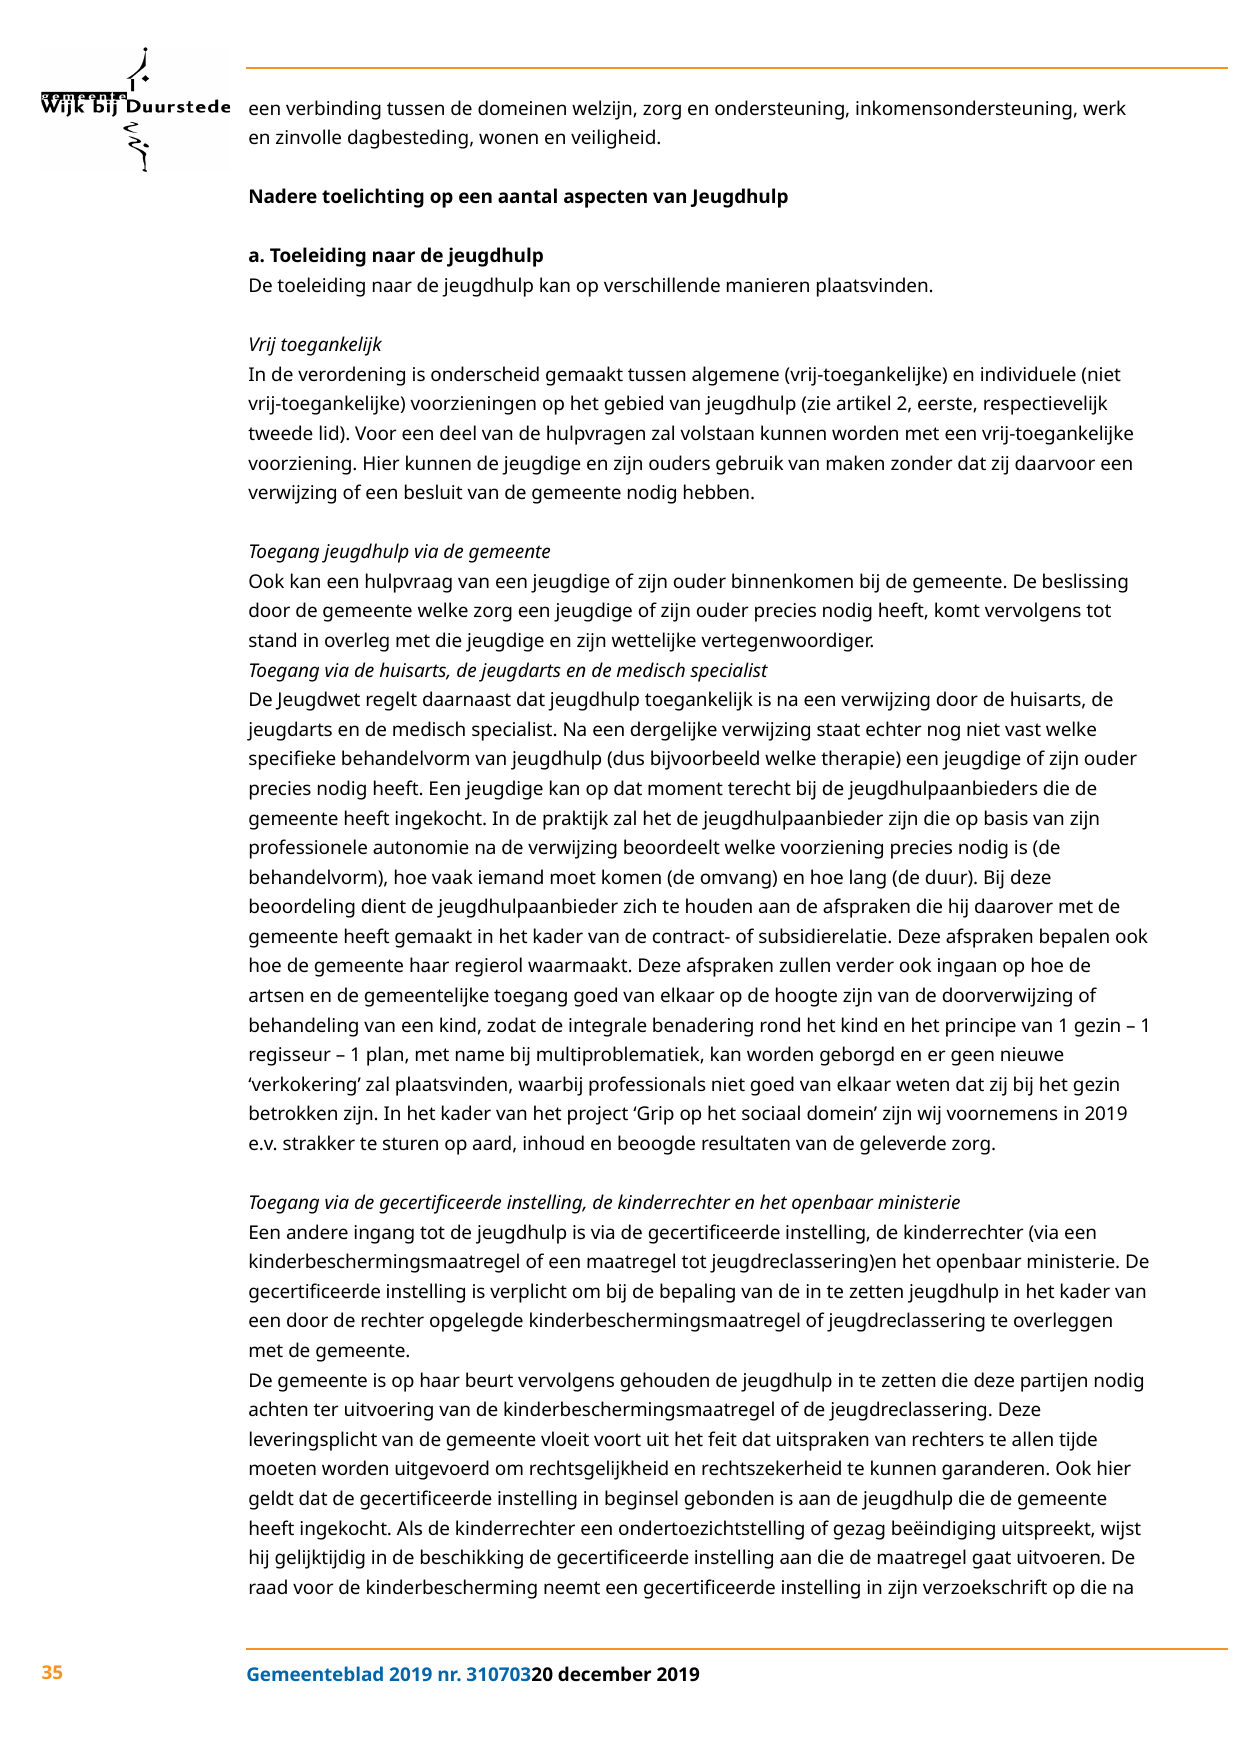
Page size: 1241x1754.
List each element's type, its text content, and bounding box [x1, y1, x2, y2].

text De toeleiding naar de jeugdhulp kan op verschillende manieren plaatsvinden. [248, 272, 1152, 298]
text Toegang jeugdhulp via de gemeente [248, 538, 1152, 564]
text In de verordening is onderscheid gemaakt tussen algemene (vrij-toegankelijke) en individuele (niet vrij-toegankelijke) voorzieningen op het gebied van jeugdhulp (zie artikel 2, eerste, respectievelijk tweede lid). Voor een deel van de hulpvragen zal volstaan kunnen worden met een vrij-toegankelijke voorziening. Hier kunnen de jeugdige en zijn ouders gebruik van maken zonder dat zij daarvoor een verwijzing of een besluit van de gemeente nodig hebben. [248, 361, 1152, 505]
text Een andere ingang tot de jeugdhulp is via de gecertificeerde instelling, de kinderrechter (via een kinderbeschermingsmaatregel of een maatregel tot jeugdreclassering)en het openbaar ministerie. De gecertificeerde instelling is verplicht om bij de bepaling van de in te zetten jeugdhulp in het kader van een door de rechter opgelegde kinderbeschermingsmaatregel of jeugdreclassering te overleggen met de gemeente. [248, 1219, 1152, 1363]
text De gemeente is op haar beurt vervolgens gehouden de jeugdhulp in te zetten die deze partijen nodig achten ter uitvoering van de kinderbeschermingsmaatregel of de jeugdreclassering. Deze leveringsplicht van de gemeente vloeit voort uit het feit dat uitspraken van rechters te allen tijde moeten worden uitgevoerd om rechtsgelijkheid en rechtszekerheid te kunnen garanderen. Ook hier geldt dat de gecertificeerde instelling in beginsel gebonden is aan de jeugdhulp die de gemeente heeft ingekocht. Als de kinderrechter een ondertoezichtstelling of gezag beëindiging uitspreekt, wijst hij gelijktijdig in de beschikking de gecertificeerde instelling aan die de maatregel gaat uitvoeren. De raad voor de kinderbescherming neemt een gecertificeerde instelling in zijn verzoekschrift op die na [248, 1367, 1152, 1600]
text Vrij toegankelijk [248, 331, 1152, 357]
text Ook kan een hulpvraag van een jeugdige of zijn ouder binnenkomen bij de gemeente. De beslissing door de gemeente welke zorg een jeugdige of zijn ouder precies nodig heeft, komt vervolgens tot stand in overleg met die jeugdige en zijn wettelijke vertegenwoordiger. [248, 568, 1152, 653]
picture [41, 47, 231, 172]
text Nadere toelichting op een aantal aspecten van Jeugdhulp [248, 183, 1152, 209]
text Toegang via de huisarts, de jeugdarts en de medisch specialist [248, 657, 1152, 683]
text Toegang via de gecertificeerde instelling, de kinderrechter en het openbaar ministerie [248, 1189, 1152, 1215]
text a. Toeleiding naar de jeugdhulp [248, 243, 1152, 268]
text De Jeugdwet regelt daarnaast dat jeugdhulp toegankelijk is na een verwijzing door de huisarts, de jeugdarts en de medisch specialist. Na een dergelijke verwijzing staat echter nog niet vast welke specifieke behandelvorm van jeugdhulp (dus bijvoorbeeld welke therapie) een jeugdige of zijn ouder precies nodig heeft. Een jeugdige kan op dat moment terecht bij de jeugdhulpaanbieders die de gemeente heeft ingekocht. In de praktijk zal het de jeugdhulpaanbieder zijn die op basis van zijn professionele autonomie na de verwijzing beoordeelt welke voorziening precies nodig is (de behandelvorm), hoe vaak iemand moet komen (de omvang) en hoe lang (de duur). Bij deze beoordeling dient de jeugdhulpaanbieder zich te houden aan de afspraken die hij daarover met de gemeente heeft gemaakt in het kader van de contract- of subsidierelatie. Deze afspraken bepalen ook hoe de gemeente haar regierol waarmaakt. Deze afspraken zullen verder ook ingaan op hoe de artsen en de gemeentelijke toegang goed van elkaar op de hoogte zijn van de doorverwijzing of behandeling van een kind, zodat de integrale benadering rond het kind en het principe van 1 gezin – 1 regisseur – 1 plan, met name bij multiproblematiek, kan worden geborgd en er geen nieuwe ‘verkokering’ zal plaatsvinden, waarbij professionals niet goed van elkaar weten dat zij bij het gezin betrokken zijn. In het kader van het project ‘Grip op het sociaal domein’ zijn wij voornemens in 2019 e.v. strakker te sturen op aard, inhoud en beoogde resultaten van de geleverde zorg. [248, 686, 1152, 1156]
text een verbinding tussen de domeinen welzijn, zorg en ondersteuning, inkomensondersteuning, werk en zinvolle dagbesteding, wonen en veiligheid. [248, 95, 1152, 150]
